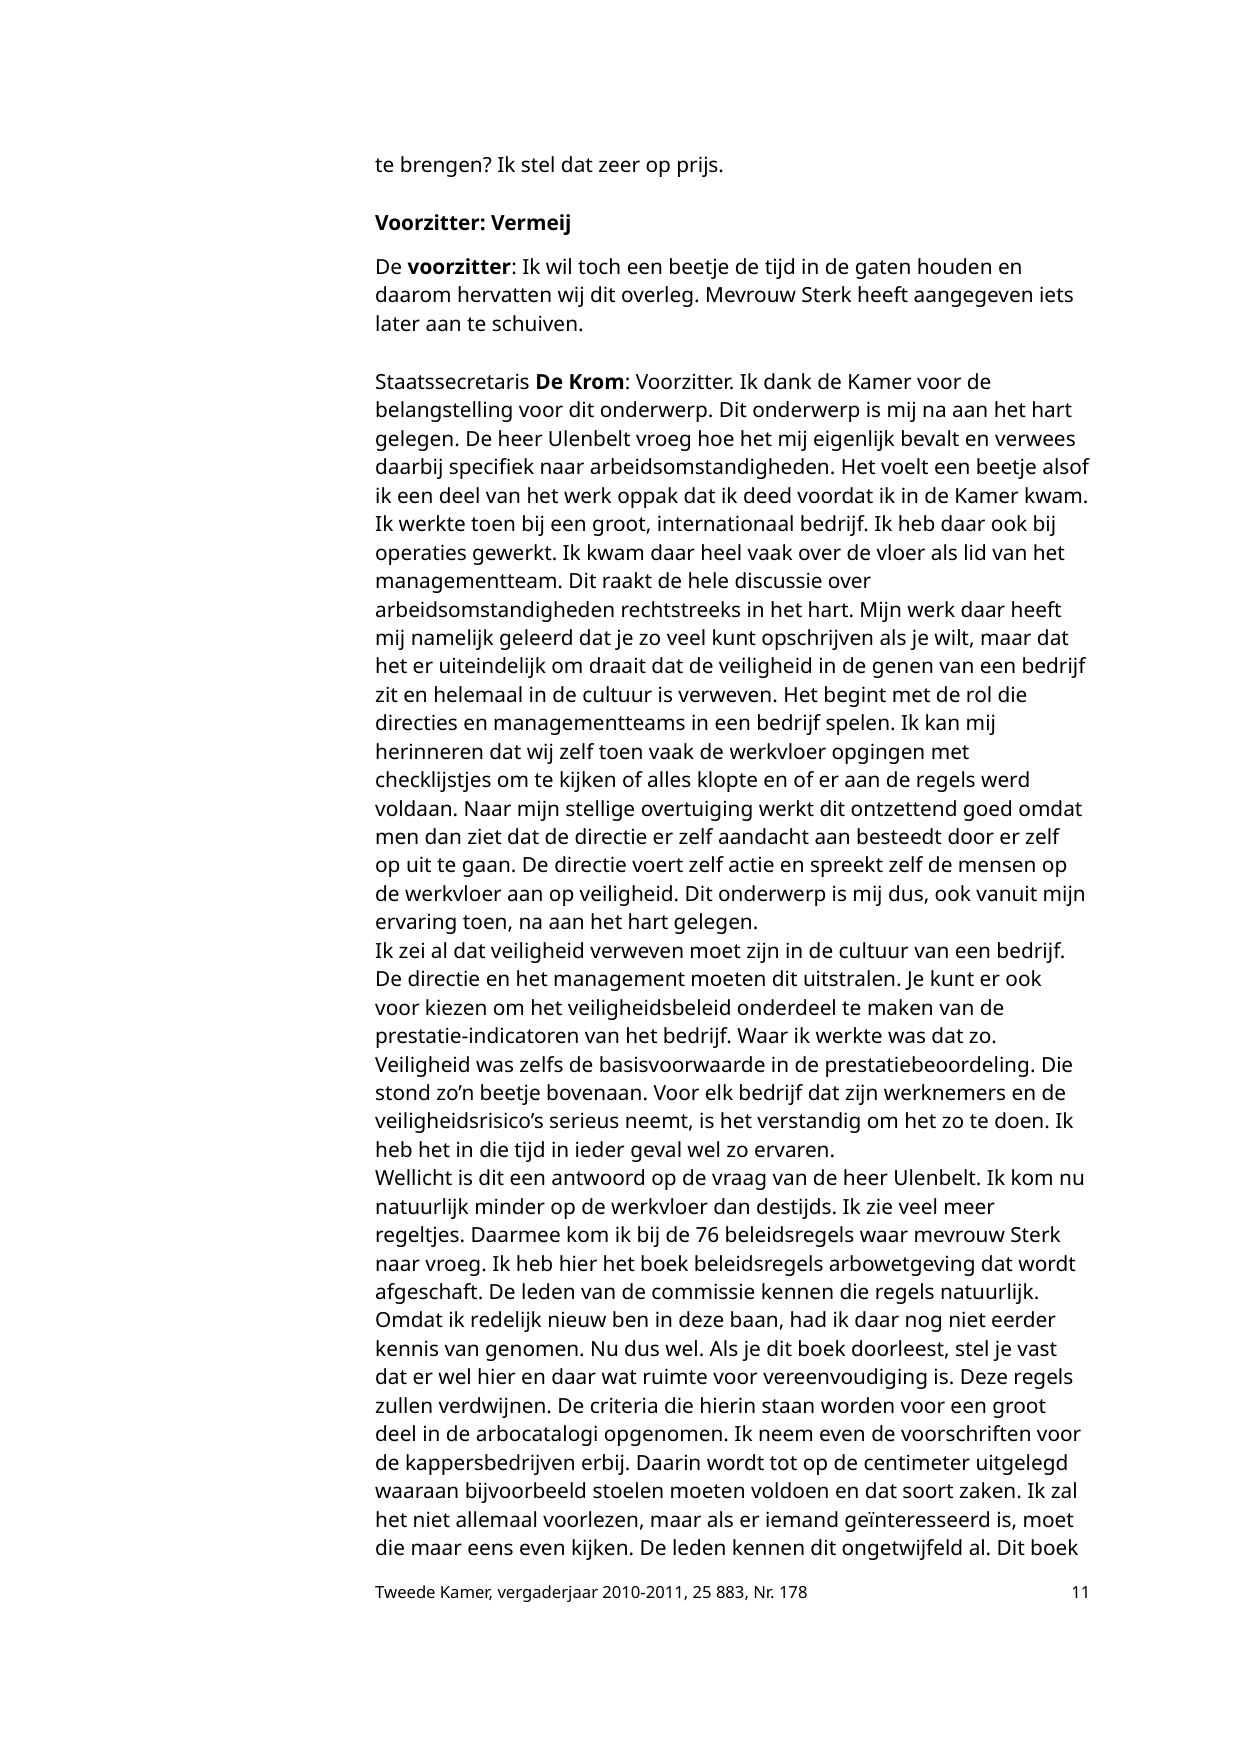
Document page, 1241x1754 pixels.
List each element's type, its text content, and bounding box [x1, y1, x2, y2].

text De voorzitter: Ik wil toch een beetje de tijd in de gaten houden en daarom hervatten wij dit overleg. Mevrouw Sterk heeft aangegeven iets later aan te schuiven. [375, 252, 1090, 337]
text te brengen? Ik stel dat zeer op prijs. [375, 150, 1090, 178]
text Ik zei al dat veiligheid verweven moet zijn in de cultuur van een bedrijf. De directie en het management moeten dit uitstralen. Je kunt er ook voor kiezen om het veiligheidsbeleid onderdeel te maken van de prestatie-indicatoren van het bedrijf. Waar ik werkte was dat zo. Veiligheid was zelfs de basisvoorwaarde in de prestatiebeoordeling. Die stond zo’n beetje bovenaan. Voor elk bedrijf dat zijn werknemers en de veiligheidsrisico’s serieus neemt, is het verstandig om het zo te doen. Ik heb het in die tijd in ieder geval wel zo ervaren. [375, 936, 1090, 1163]
text Staatssecretaris De Krom: Voorzitter. Ik dank de Kamer voor de belangstelling voor dit onderwerp. Dit onderwerp is mij na aan het hart gelegen. De heer Ulenbelt vroeg hoe het mij eigenlijk bevalt en verwees daarbij specifiek naar arbeidsomstandigheden. Het voelt een beetje alsof ik een deel van het werk oppak dat ik deed voordat ik in de Kamer kwam. Ik werkte toen bij een groot, internationaal bedrijf. Ik heb daar ook bij operaties gewerkt. Ik kwam daar heel vaak over de vloer als lid van het managementteam. Dit raakt de hele discussie over arbeidsomstandigheden rechtstreeks in het hart. Mijn werk daar heeft mij namelijk geleerd dat je zo veel kunt opschrijven als je wilt, maar dat het er uiteindelijk om draait dat de veiligheid in de genen van een bedrijf zit en helemaal in de cultuur is verweven. Het begint met de rol die directies en managementteams in een bedrijf spelen. Ik kan mij herinneren dat wij zelf toen vaak de werkvloer opgingen met checklijstjes om te kijken of alles klopte en of er aan de regels werd voldaan. Naar mijn stellige overtuiging werkt dit ontzettend goed omdat men dan ziet dat de directie er zelf aandacht aan besteedt door er zelf op uit te gaan. De directie voert zelf actie en spreekt zelf de mensen op de werkvloer aan op veiligheid. Dit onderwerp is mij dus, ook vanuit mijn ervaring toen, na aan het hart gelegen. [375, 367, 1090, 936]
text Wellicht is dit een antwoord op de vraag van de heer Ulenbelt. Ik kom nu natuurlijk minder op de werkvloer dan destijds. Ik zie veel meer regeltjes. Daarmee kom ik bij de 76 beleidsregels waar mevrouw Sterk naar vroeg. Ik heb hier het boek beleidsregels arbowetgeving dat wordt afgeschaft. De leden van de commissie kennen die regels natuurlijk. Omdat ik redelijk nieuw ben in deze baan, had ik daar nog niet eerder kennis van genomen. Nu dus wel. Als je dit boek doorleest, stel je vast dat er wel hier en daar wat ruimte voor vereenvoudiging is. Deze regels zullen verdwijnen. De criteria die hierin staan worden voor een groot deel in de arbocatalogi opgenomen. Ik neem even de voorschriften voor de kappersbedrijven erbij. Daarin wordt tot op de centimeter uitgelegd waaraan bijvoorbeeld stoelen moeten voldoen en dat soort zaken. Ik zal het niet allemaal voorlezen, maar als er iemand geïnteresseerd is, moet die maar eens even kijken. De leden kennen dit ongetwijfeld al. Dit boek [375, 1163, 1090, 1562]
text Voorzitter: Vermeij [375, 208, 1090, 237]
